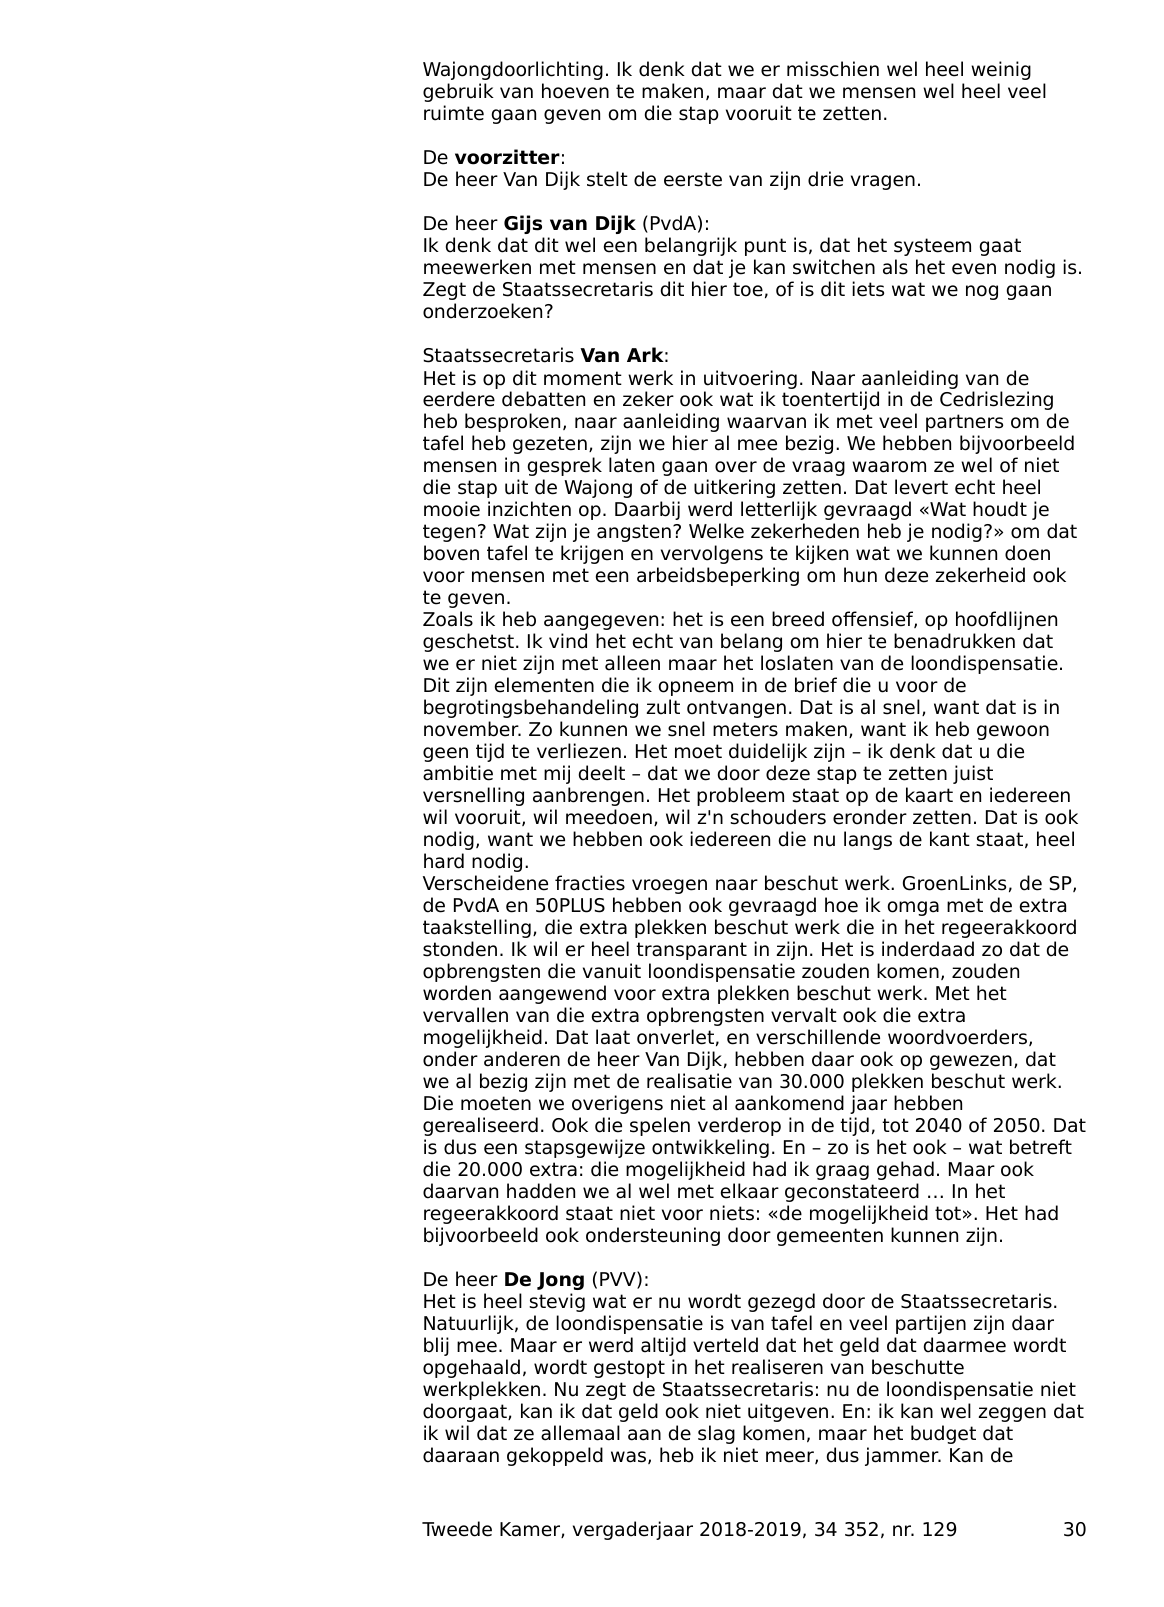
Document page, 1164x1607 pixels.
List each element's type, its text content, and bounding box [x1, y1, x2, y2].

text Ik denk dat dit wel een belangrijk punt is, dat het systeem gaat meewerken met mensen en dat je kan switchen als het even nodig is. Zegt de Staatssecretaris dit hier toe, of is dit iets wat we nog gaan onderzoeken? [422, 235, 1087, 323]
text Het is op dit moment werk in uitvoering. Naar aanleiding van de eerdere debatten en zeker ook wat ik toentertijd in de Cedrislezing heb besproken, naar aanleiding waarvan ik met veel partners om de tafel heb gezeten, zijn we hier al mee bezig. We hebben bijvoorbeeld mensen in gesprek laten gaan over de vraag waarom ze wel of niet die stap uit de Wajong of de uitkering zetten. Dat levert echt heel mooie inzichten op. Daarbij werd letterlijk gevraagd «Wat houdt je tegen? Wat zijn je angsten? Welke zekerheden heb je nodig?» om dat boven tafel te krijgen en vervolgens te kijken wat we kunnen doen voor mensen met een arbeidsbeperking om hun deze zekerheid ook te geven. [422, 367, 1087, 609]
text De heer Gijs van Dijk (PvdA): [422, 213, 1087, 235]
text Zoals ik heb aangegeven: het is een breed offensief, op hoofdlijnen geschetst. Ik vind het echt van belang om hier te benadrukken dat we er niet zijn met alleen maar het loslaten van de loondispensatie. Dit zijn elementen die ik opneem in de brief die u voor de begrotingsbehandeling zult ontvangen. Dat is al snel, want dat is in november. Zo kunnen we snel meters maken, want ik heb gewoon geen tijd te verliezen. Het moet duidelijk zijn – ik denk dat u die ambitie met mij deelt – dat we door deze stap te zetten juist versnelling aanbrengen. Het probleem staat op de kaart en iedereen wil vooruit, wil meedoen, wil z'n schouders eronder zetten. Dat is ook nodig, want we hebben ook iedereen die nu langs de kant staat, heel hard nodig. [422, 609, 1087, 873]
text Verscheidene fracties vroegen naar beschut werk. GroenLinks, de SP, de PvdA en 50PLUS hebben ook gevraagd hoe ik omga met de extra taakstelling, die extra plekken beschut werk die in het regeerakkoord stonden. Ik wil er heel transparant in zijn. Het is inderdaad zo dat de opbrengsten die vanuit loondispensatie zouden komen, zouden worden aangewend voor extra plekken beschut werk. Met het vervallen van die extra opbrengsten vervalt ook die extra mogelijkheid. Dat laat onverlet, en verschillende woordvoerders, onder anderen de heer Van Dijk, hebben daar ook op gewezen, dat we al bezig zijn met de realisatie van 30.000 plekken beschut werk. Die moeten we overigens niet al aankomend jaar hebben gerealiseerd. Ook die spelen verderop in de tijd, tot 2040 of 2050. Dat is dus een stapsgewijze ontwikkeling. En – zo is het ook – wat betreft die 20.000 extra: die mogelijkheid had ik graag gehad. Maar ook daarvan hadden we al wel met elkaar geconstateerd … In het regeerakkoord staat niet voor niets: «de mogelijkheid tot». Het had bijvoorbeeld ook ondersteuning door gemeenten kunnen zijn. [422, 873, 1087, 1247]
text Wajongdoorlichting. Ik denk dat we er misschien wel heel weinig gebruik van hoeven te maken, maar dat we mensen wel heel veel ruimte gaan geven om die stap vooruit te zetten. [422, 59, 1087, 125]
text De heer Van Dijk stelt de eerste van zijn drie vragen. [422, 169, 1087, 191]
text Het is heel stevig wat er nu wordt gezegd door de Staatssecretaris. Natuurlijk, de loondispensatie is van tafel en veel partijen zijn daar blij mee. Maar er werd altijd verteld dat het geld dat daarmee wordt opgehaald, wordt gestopt in het realiseren van beschutte werkplekken. Nu zegt de Staatssecretaris: nu de loondispensatie niet doorgaat, kan ik dat geld ook niet uitgeven. En: ik kan wel zeggen dat ik wil dat ze allemaal aan de slag komen, maar het budget dat daaraan gekoppeld was, heb ik niet meer, dus jammer. Kan de [422, 1291, 1087, 1467]
text Staatssecretaris Van Ark: [422, 345, 1087, 367]
text De voorzitter: [422, 147, 1087, 169]
text De heer De Jong (PVV): [422, 1269, 1087, 1291]
